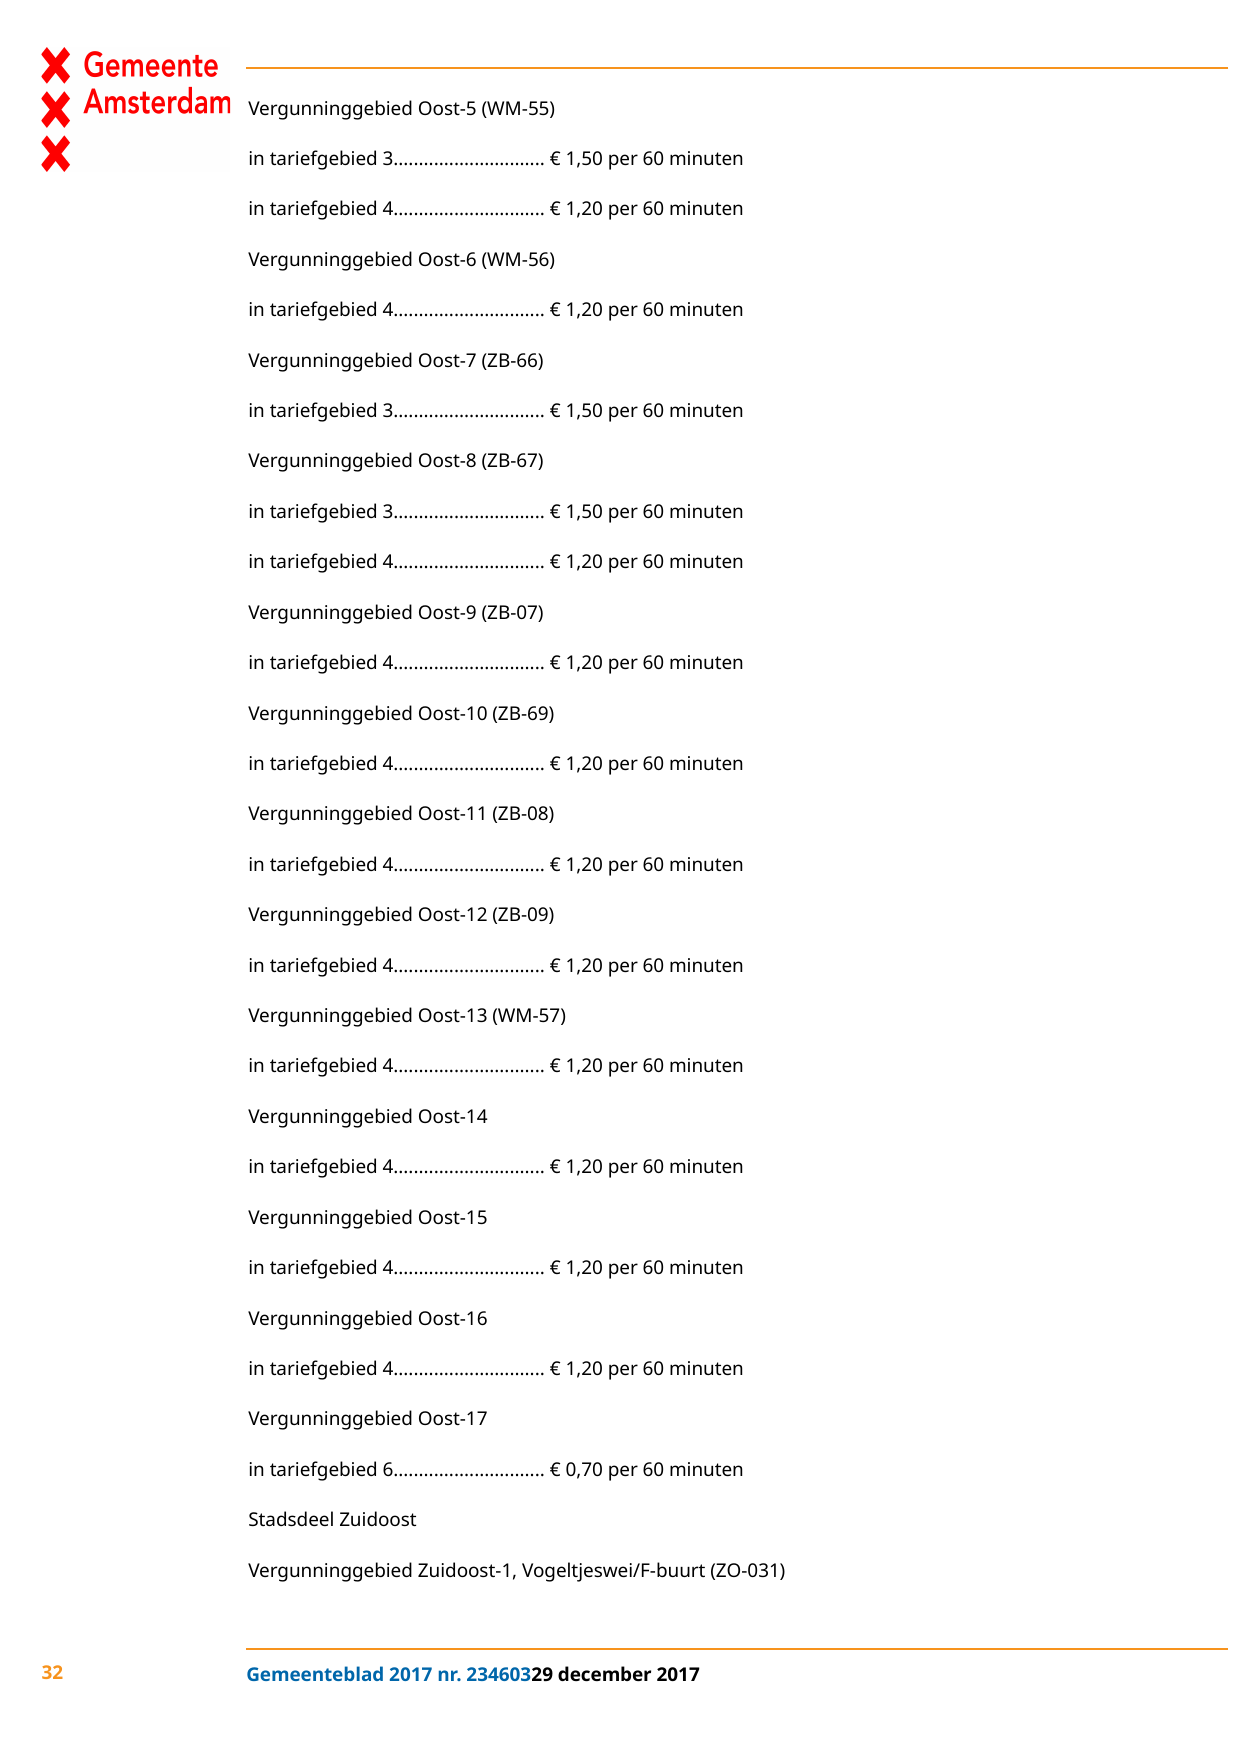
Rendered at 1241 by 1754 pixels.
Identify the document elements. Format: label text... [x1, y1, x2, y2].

text Vergunninggebied Oost-6 (WM-56) [248, 246, 1152, 272]
picture [41, 47, 231, 172]
text in tariefgebied 4.............................. € 1,20 per 60 minuten [248, 952, 1152, 978]
text in tariefgebied 4.............................. € 1,20 per 60 minuten [248, 296, 1152, 322]
text in tariefgebied 3.............................. € 1,50 per 60 minuten [248, 498, 1152, 524]
text Vergunninggebied Oost-14 [248, 1103, 1152, 1129]
text Vergunninggebied Oost-15 [248, 1204, 1152, 1230]
text in tariefgebied 4.............................. € 1,20 per 60 minuten [248, 1355, 1152, 1381]
text in tariefgebied 4.............................. € 1,20 per 60 minuten [248, 196, 1152, 221]
text in tariefgebied 6.............................. € 0,70 per 60 minuten [248, 1456, 1152, 1482]
text Vergunninggebied Oost-16 [248, 1305, 1152, 1331]
text Vergunninggebied Oost-11 (ZB-08) [248, 801, 1152, 826]
text in tariefgebied 4.............................. € 1,20 per 60 minuten [248, 851, 1152, 877]
text Vergunninggebied Oost-12 (ZB-09) [248, 901, 1152, 927]
text Vergunninggebied Oost-7 (ZB-66) [248, 347, 1152, 373]
text Stadsdeel Zuidoost [248, 1506, 1152, 1532]
text in tariefgebied 4.............................. € 1,20 per 60 minuten [248, 1053, 1152, 1078]
text in tariefgebied 4.............................. € 1,20 per 60 minuten [248, 1153, 1152, 1179]
text Vergunninggebied Oost-13 (WM-57) [248, 1002, 1152, 1028]
text in tariefgebied 4.............................. € 1,20 per 60 minuten [248, 548, 1152, 574]
text Vergunninggebied Oost-5 (WM-55) [248, 95, 1152, 121]
text in tariefgebied 4.............................. € 1,20 per 60 minuten [248, 750, 1152, 776]
text in tariefgebied 3.............................. € 1,50 per 60 minuten [248, 397, 1152, 423]
text Vergunninggebied Oost-8 (ZB-67) [248, 448, 1152, 473]
text Vergunninggebied Oost-10 (ZB-69) [248, 700, 1152, 726]
text in tariefgebied 4.............................. € 1,20 per 60 minuten [248, 1254, 1152, 1280]
text Vergunninggebied Oost-17 [248, 1406, 1152, 1431]
text in tariefgebied 4.............................. € 1,20 per 60 minuten [248, 649, 1152, 675]
text Vergunninggebied Zuidoost-1, Vogeltjeswei/F-buurt (ZO-031) [248, 1557, 1152, 1583]
text in tariefgebied 3.............................. € 1,50 per 60 minuten [248, 145, 1152, 171]
text Vergunninggebied Oost-9 (ZB-07) [248, 599, 1152, 625]
